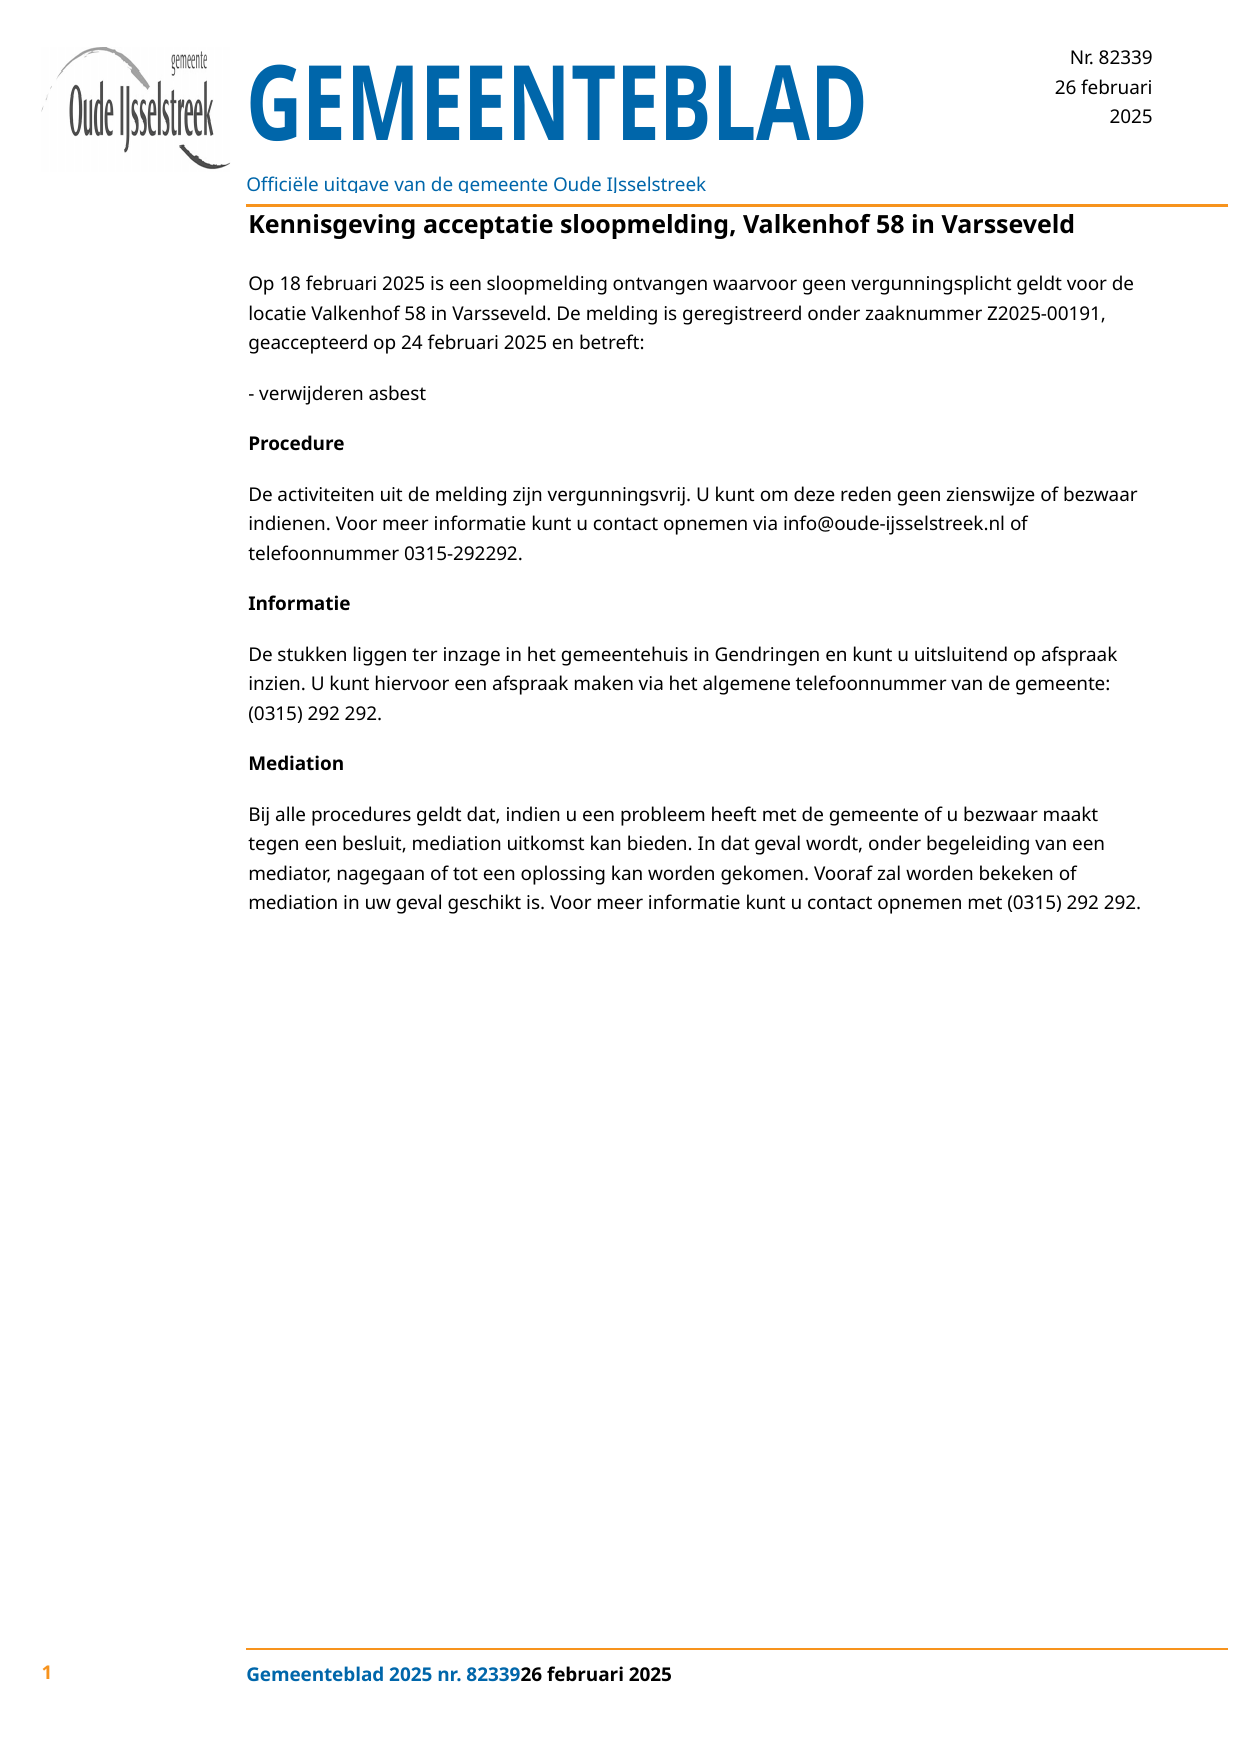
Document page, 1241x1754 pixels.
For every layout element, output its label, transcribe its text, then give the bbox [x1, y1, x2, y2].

picture [41, 47, 231, 172]
text Bij alle procedures geldt dat, indien u een probleem heeft met de gemeente of u bezwaar maakt tegen een besluit, mediation uitkomst kan bieden. In dat geval wordt, onder begeleiding van een mediator, nagegaan of tot een oplossing kan worden gekomen. Vooraf zal worden bekeken of mediation in uw geval geschikt is. Voor meer informatie kunt u contact opnemen met (0315) 292 292. [248, 801, 1152, 915]
text Op 18 februari 2025 is een sloopmelding ontvangen waarvoor geen vergunningsplicht geldt voor de locatie Valkenhof 58 in Varsseveld. De melding is geregistreerd onder zaaknummer Z2025-00191, geaccepteerd op 24 februari 2025 en betreft: [248, 270, 1152, 355]
text Informatie [248, 590, 1152, 616]
text Kennisgeving acceptatie sloopmelding, Valkenhof 58 in Varsseveld [248, 207, 1152, 241]
text De activiteiten uit de melding zijn vergunningsvrij. U kunt om deze reden geen zienswijze of bezwaar indienen. Voor meer informatie kunt u contact opnemen via info@oude-ijsselstreek.nl of telefoonnummer 0315-292292. [248, 481, 1152, 566]
text Procedure [248, 430, 1152, 456]
text Mediation [248, 750, 1152, 776]
text - verwijderen asbest [248, 380, 1152, 406]
text De stukken liggen ter inzage in het gemeentehuis in Gendringen en kunt u uitsluitend op afspraak inzien. U kunt hiervoor een afspraak maken via het algemene telefoonnummer van de gemeente: (0315) 292 292. [248, 641, 1152, 726]
